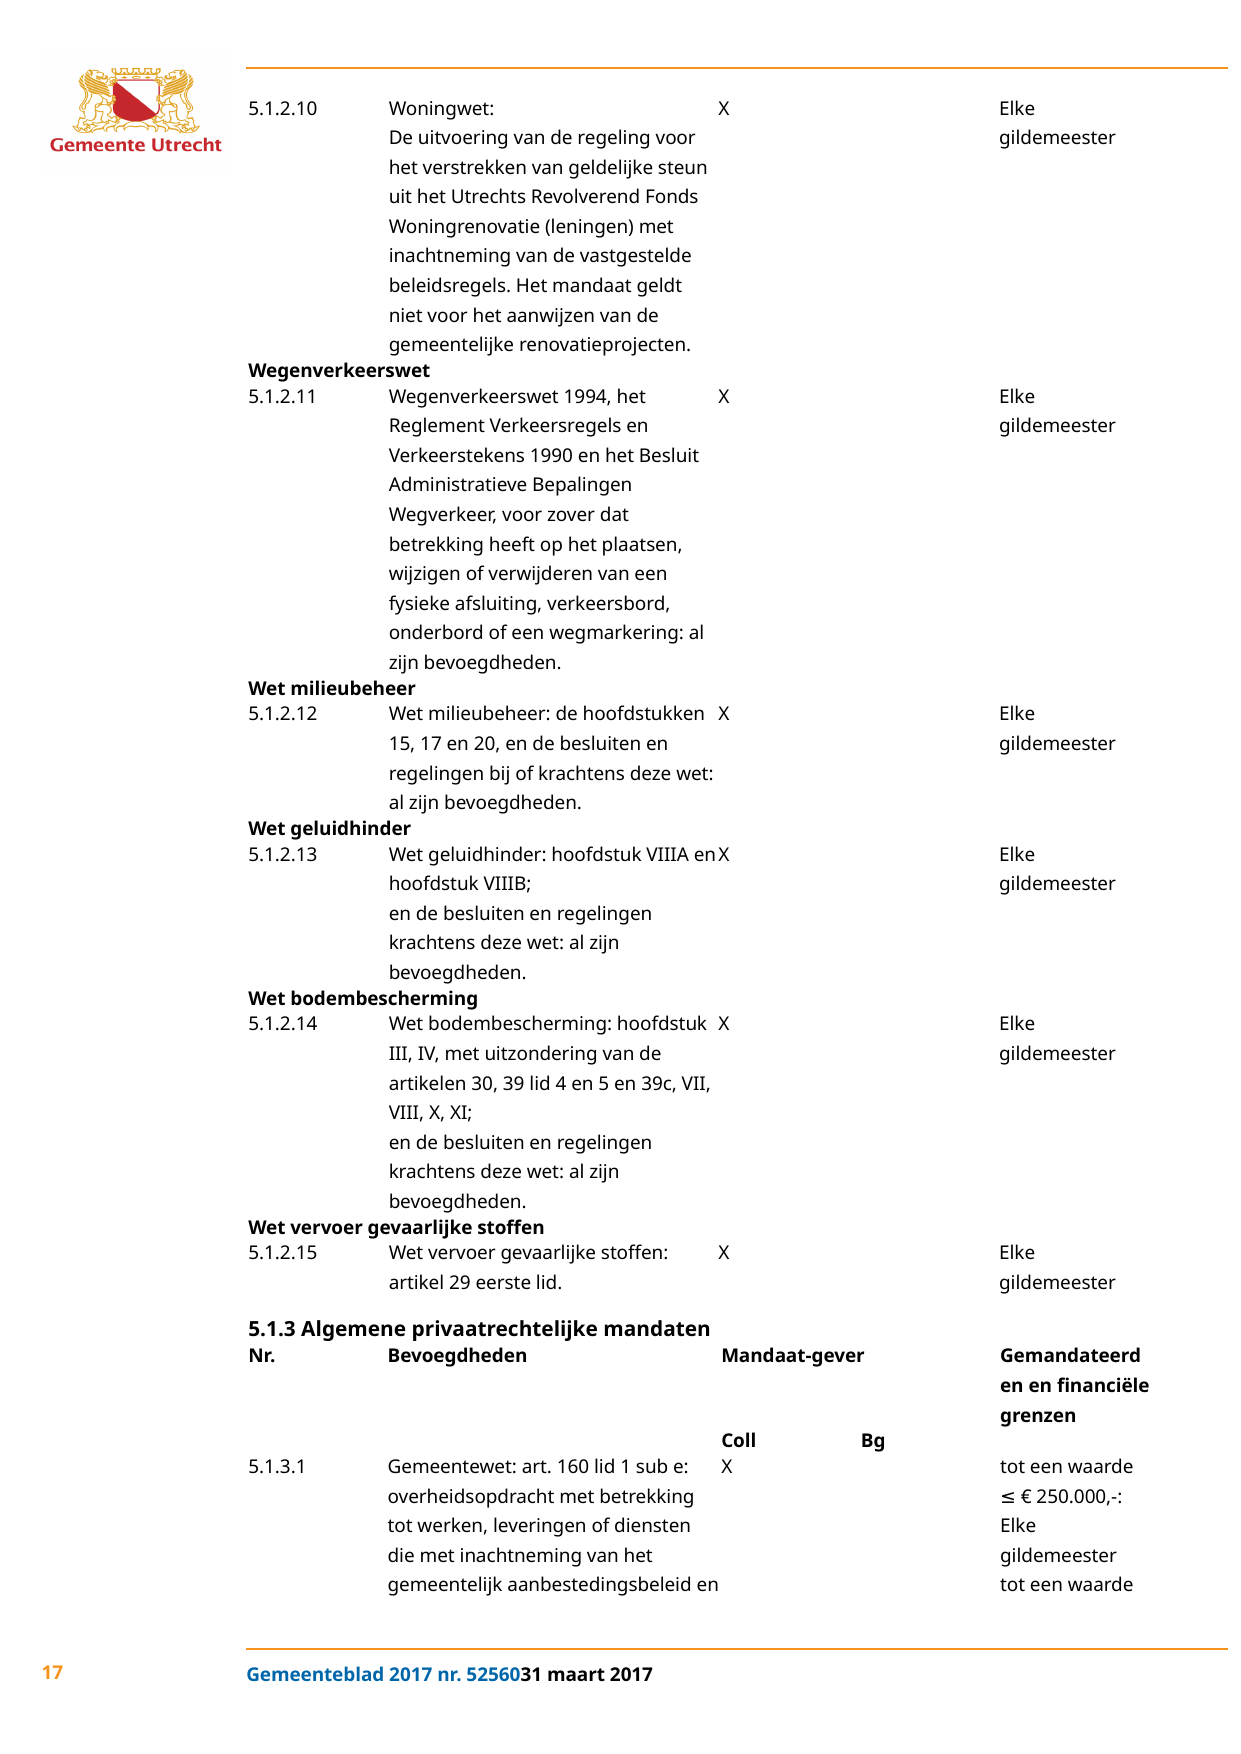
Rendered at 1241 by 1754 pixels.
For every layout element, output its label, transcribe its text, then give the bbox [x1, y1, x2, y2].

table_cell X [718, 383, 858, 675]
table_cell Wet milieubeheer [248, 675, 1152, 701]
table_cell 5.1.2.15 [248, 1240, 388, 1295]
table_cell Wet bodembescherming: hoofdstuk III, IV, met uitzondering van de artikelen 30, 39 lid 4 en 5 en 39c, VII, VIII, X, XI; en de besluiten en regelingen krachtens deze wet: al zijn bevoegdheden. [389, 1011, 718, 1214]
table_cell [859, 383, 999, 675]
table_cell Gemeentewet: art. 160 lid 1 sub e: overheidsopdracht met betrekking tot werken, leveringen of diensten die met inachtneming van het gemeentelijk aanbestedingsbeleid en [388, 1453, 721, 1597]
table_cell X [718, 1240, 858, 1295]
table_cell Wegenverkeerswet 1994, het Reglement Verkeersregels en Verkeerstekens 1990 en het Besluit Administratieve Bepalingen Wegverkeer, voor zover dat betrekking heeft op het plaatsen, wijzigen of verwijderen van een fysieke afsluiting, verkeersbord, onderbord of een wegmarkering: al zijn bevoegdheden. [389, 383, 718, 675]
table_cell 5.1.2.11 [248, 383, 388, 675]
table_cell Elke gildemeester [999, 1011, 1152, 1214]
table_cell Wet bodembescherming [248, 985, 1152, 1011]
table_cell [859, 841, 999, 985]
text 5.1.3 Algemene privaatrechtelijke mandaten [248, 1314, 1152, 1343]
table_header Nr. [248, 1343, 387, 1428]
table_cell Bg [861, 1428, 1000, 1453]
table_cell [388, 1428, 721, 1453]
table_cell Elke gildemeester [999, 95, 1152, 357]
table_cell Elke gildemeester [999, 1240, 1152, 1295]
table_cell [859, 1240, 999, 1295]
table_cell [859, 701, 999, 815]
table_cell Wet vervoer gevaarlijke stoffen [248, 1214, 1152, 1239]
table_cell Elke gildemeester [999, 841, 1152, 985]
table_cell 5.1.3.1 [248, 1453, 387, 1597]
table_cell X [718, 1011, 858, 1214]
table_header Mandaat-gever [721, 1343, 1000, 1428]
table_cell [1000, 1428, 1152, 1453]
table_cell Woningwet: De uitvoering van de regeling voor het verstrekken van geldelijke steun uit het Utrechts Revolverend Fonds Woningrenovatie (leningen) met inachtneming van de vastgestelde beleidsregels. Het mandaat geldt niet voor het aanwijzen van de gemeentelijke renovatieprojecten. [389, 95, 718, 357]
table_cell Wegenverkeerswet [248, 357, 1152, 383]
table_cell [859, 95, 999, 357]
table_cell X [718, 95, 858, 357]
table_cell Elke gildemeester [999, 701, 1152, 815]
table_cell Elke gildemeester [999, 383, 1152, 675]
table_cell X [721, 1453, 861, 1597]
table_cell X [718, 701, 858, 815]
table_cell 5.1.2.12 [248, 701, 388, 815]
table_cell [248, 1428, 387, 1453]
table_cell [861, 1453, 1000, 1597]
table_cell Wet vervoer gevaarlijke stoffen: artikel 29 eerste lid. [389, 1240, 718, 1295]
table_cell tot een waarde ≤ € 250.000,-: Elke gildemeester tot een waarde [1000, 1453, 1152, 1597]
table_cell X [718, 841, 858, 985]
table_cell Wet geluidhinder: hoofdstuk VIIIA en hoofdstuk VIIIB; en de besluiten en regelingen krachtens deze wet: al zijn bevoegdheden. [389, 841, 718, 985]
table_cell 5.1.2.13 [248, 841, 388, 985]
table_cell 5.1.2.14 [248, 1011, 388, 1214]
table_header Bevoegdheden [388, 1343, 721, 1428]
table_cell [859, 1011, 999, 1214]
picture [41, 47, 231, 172]
table_cell Wet milieubeheer: de hoofdstukken 15, 17 en 20, en de besluiten en regelingen bij of krachtens deze wet: al zijn bevoegdheden. [389, 701, 718, 815]
table_header Gemandateerden en financiële grenzen [1000, 1343, 1152, 1428]
table_cell 5.1.2.10 [248, 95, 388, 357]
table_cell Wet geluidhinder [248, 815, 1152, 841]
table_cell Coll [721, 1428, 861, 1453]
